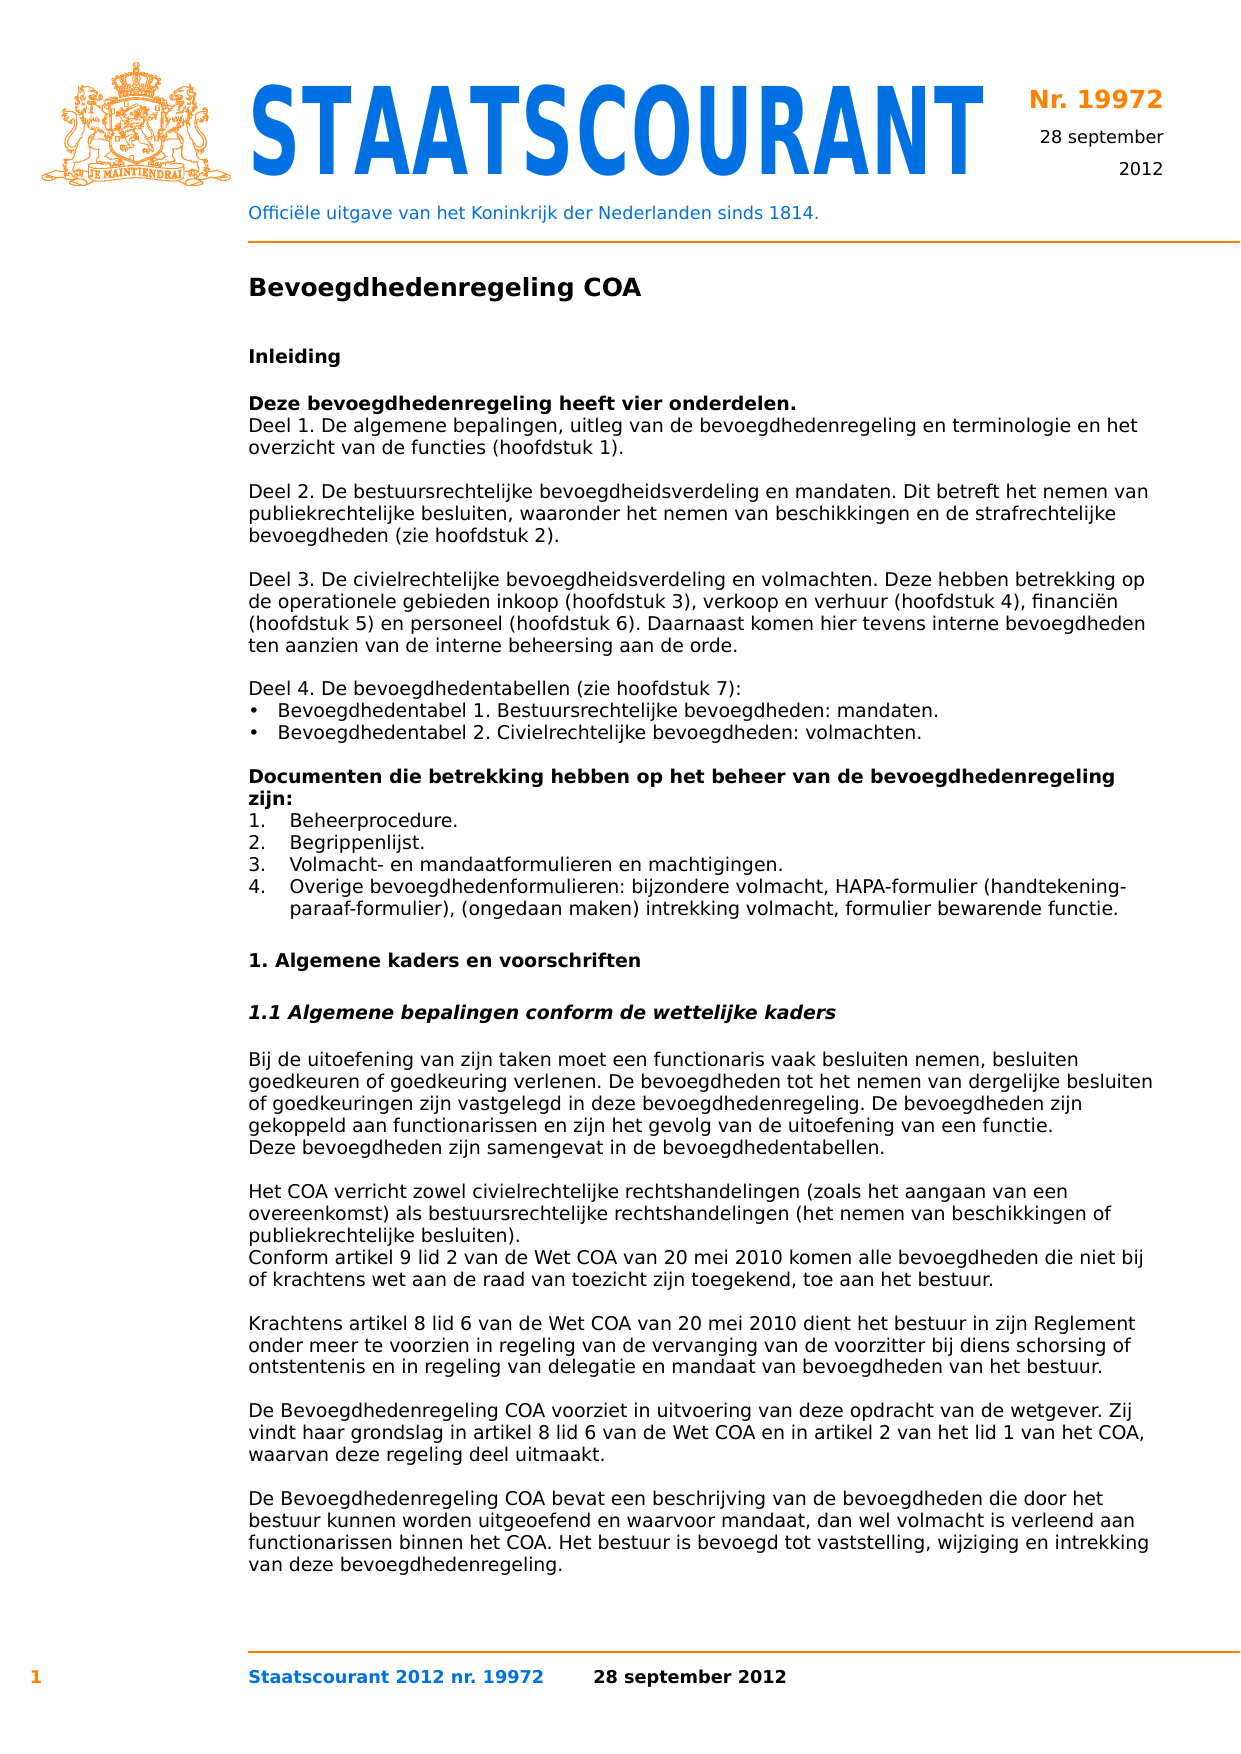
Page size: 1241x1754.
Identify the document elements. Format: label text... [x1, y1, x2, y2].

table_header Nr. 19972 [998, 62, 1240, 121]
subtitle Inleiding [248, 346, 1163, 368]
subtitle 1. Algemene kaders en voorschriften [248, 950, 1163, 972]
text Deel 4. De bevoegdhedentabellen (zie hoofdstuk 7): [248, 678, 1163, 700]
text 1. Beheerprocedure. [248, 810, 1163, 832]
subtitle Bevoegdhedenregeling COA [248, 273, 1163, 302]
text Documenten die betrekking hebben op het beheer van de bevoegdhedenregeling zijn: [248, 766, 1163, 810]
table_cell 2012 [998, 153, 1240, 203]
text Deel 1. De algemene bepalingen, uitleg van de bevoegdhedenregeling en terminologie en het overzicht van de functies (hoofdstuk 1). [248, 415, 1163, 459]
text • Bevoegdhedentabel 1. Bestuursrechtelijke bevoegdheden: mandaten. [248, 700, 1163, 722]
text Deel 2. De bestuursrechtelijke bevoegdheidsverdeling en mandaten. Dit betreft het nemen van publiekrechtelijke besluiten, waaronder het nemen van beschikkingen en de strafrechtelijke bevoegdheden (zie hoofdstuk 2). [248, 481, 1163, 547]
text Het COA verricht zowel civielrechtelijke rechtshandelingen (zoals het aangaan van een overeenkomst) als bestuursrechtelijke rechtshandelingen (het nemen van beschikkingen of publiekrechtelijke besluiten). [248, 1181, 1163, 1247]
text Deel 3. De civielrechtelijke bevoegdheidsverdeling en volmachten. Deze hebben betrekking op de operationele gebieden inkoop (hoofdstuk 3), verkoop en verhuur (hoofdstuk 4), financiën (hoofdstuk 5) en personeel (hoofdstuk 6). Daarnaast komen hier tevens interne bevoegdheden ten aanzien van de interne beheersing aan de orde. [248, 568, 1163, 656]
picture [41, 62, 231, 186]
text 3. Volmacht- en mandaatformulieren en machtigingen. [248, 854, 1163, 876]
text 4. Overige bevoegdhedenformulieren: bijzondere volmacht, HAPA-formulier (handtekening-paraaf-formulier), (ongedaan maken) intrekking volmacht, formulier bewarende functie. [248, 876, 1163, 920]
text Conform artikel 9 lid 2 van de Wet COA van 20 mei 2010 komen alle bevoegdheden die niet bij of krachtens wet aan de raad van toezicht zijn toegekend, toe aan het bestuur. [248, 1247, 1163, 1291]
text • Bevoegdhedentabel 2. Civielrechtelijke bevoegdheden: volmachten. [248, 722, 1163, 744]
text Krachtens artikel 8 lid 6 van de Wet COA van 20 mei 2010 dient het bestuur in zijn Reglement onder meer te voorzien in regeling van de vervanging van de voorzitter bij diens schorsing of ontstentenis en in regeling van delegatie en mandaat van bevoegdheden van het bestuur. [248, 1312, 1163, 1378]
text De Bevoegdhedenregeling COA bevat een beschrijving van de bevoegdheden die door het bestuur kunnen worden uitgeoefend en waarvoor mandaat, dan wel volmacht is verleend aan functionarissen binnen het COA. Het bestuur is bevoegd tot vaststelling, wijziging en intrekking van deze bevoegdhedenregeling. [248, 1488, 1163, 1576]
table_header STAATSCOURANT [248, 62, 998, 203]
table_header [25, 62, 248, 241]
text Bij de uitoefening van zijn taken moet een functionaris vaak besluiten nemen, besluiten goedkeuren of goedkeuring verlenen. De bevoegdheden tot het nemen van dergelijke besluiten of goedkeuringen zijn vastgelegd in deze bevoegdhedenregeling. De bevoegdheden zijn gekoppeld aan functionarissen en zijn het gevolg van de uitoefening van een functie. [248, 1049, 1163, 1137]
text Deze bevoegdheden zijn samengevat in de bevoegdhedentabellen. [248, 1137, 1163, 1159]
table_cell 28 september [998, 121, 1240, 153]
text De Bevoegdhedenregeling COA voorziet in uitvoering van deze opdracht van de wetgever. Zij vindt haar grondslag in artikel 8 lid 6 van de Wet COA en in artikel 2 van het lid 1 van het COA, waarvan deze regeling deel uitmaakt. [248, 1400, 1163, 1466]
subtitle 1.1 Algemene bepalingen conform de wettelijke kaders [248, 1002, 1163, 1024]
text 2. Begrippenlijst. [248, 832, 1163, 854]
table_cell Officiële uitgave van het Koninkrijk der Nederlanden sinds 1814. [248, 203, 1240, 241]
text Deze bevoegdhedenregeling heeft vier onderdelen. [248, 393, 1163, 415]
